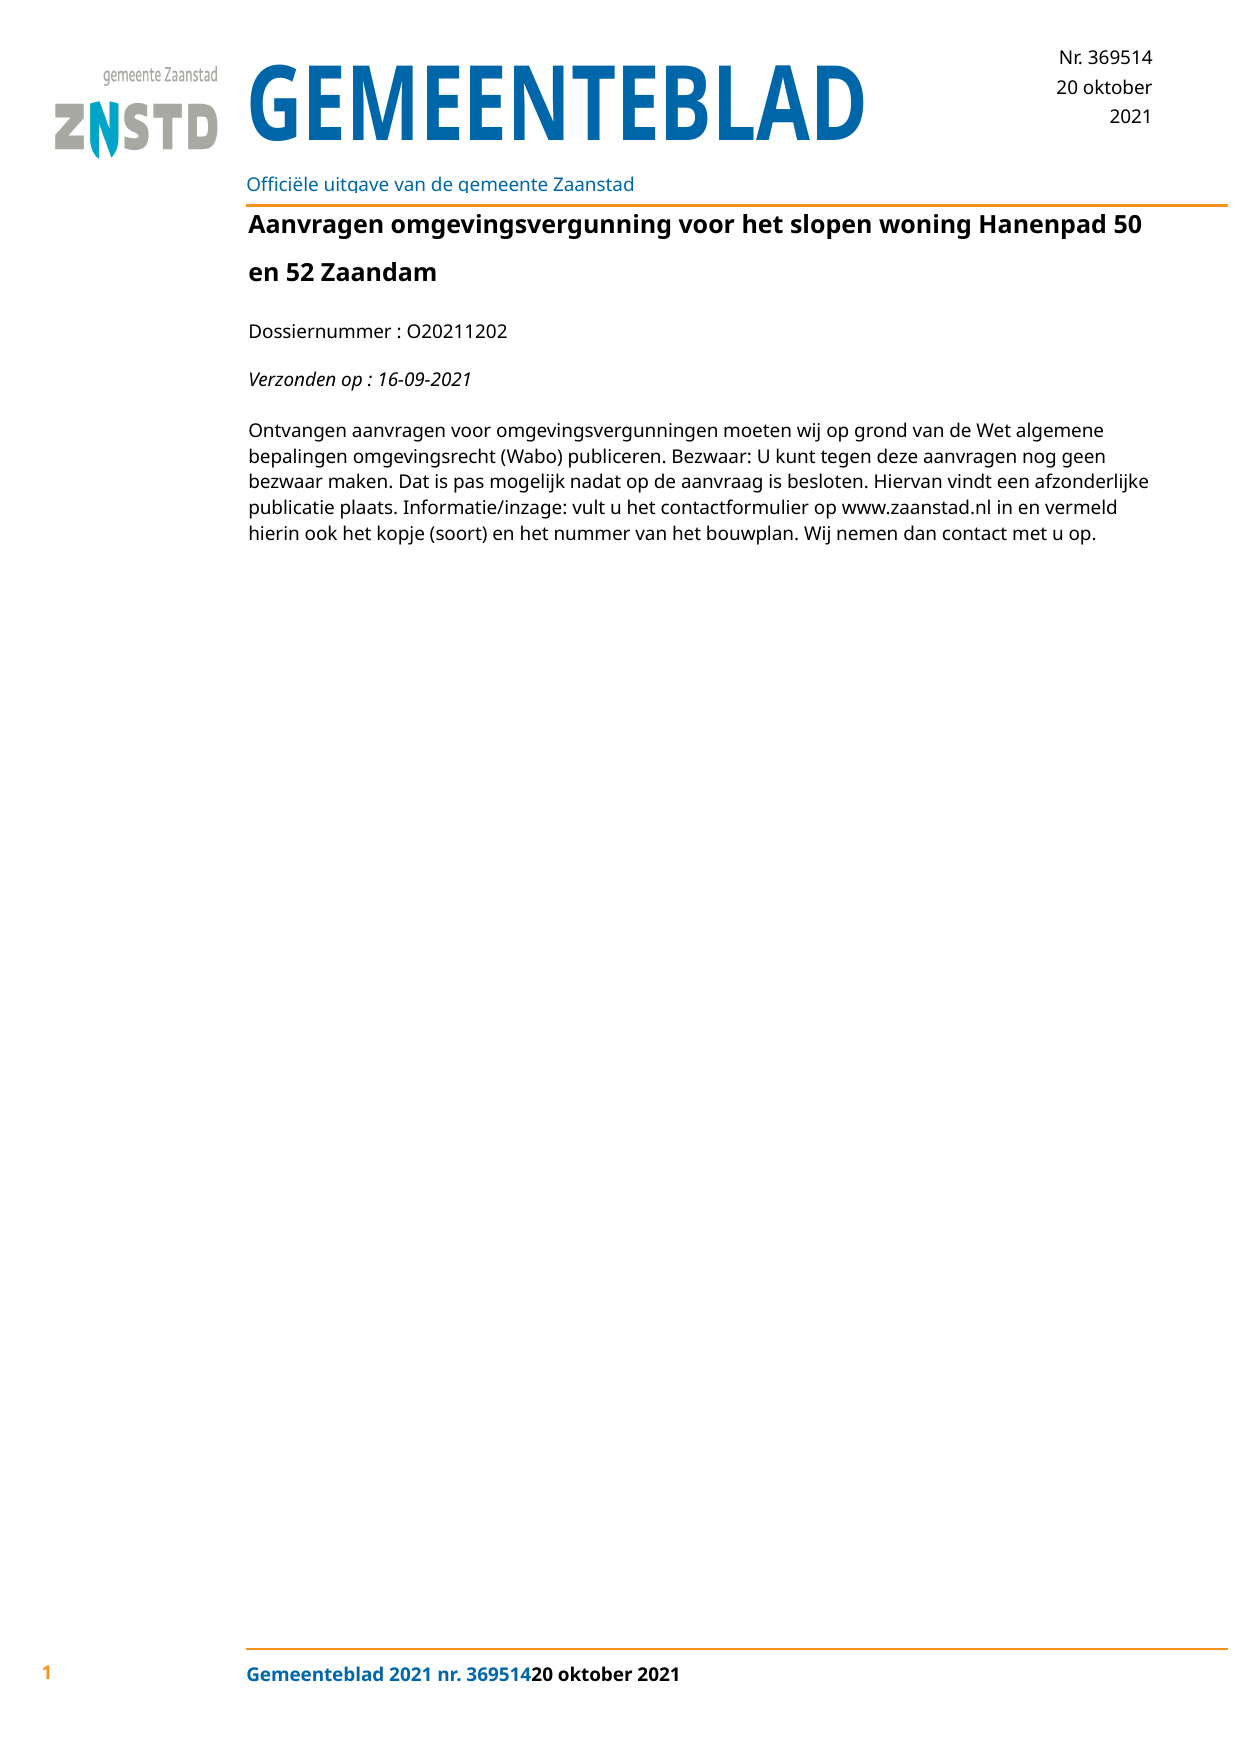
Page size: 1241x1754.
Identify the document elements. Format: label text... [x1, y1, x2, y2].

text Ontvangen aanvragen voor omgevingsvergunningen moeten wij op grond van de Wet algemene bepalingen omgevingsrecht (Wabo) publiceren. Bezwaar: U kunt tegen deze aanvragen nog geen bezwaar maken. Dat is pas mogelijk nadat op de aanvraag is besloten. Hiervan vindt een afzonderlijke publicatie plaats. Informatie/inzage: vult u het contactformulier op www.zaanstad.nl in en vermeld hierin ook het kopje (soort) en het nummer van het bouwplan. Wij nemen dan contact met u op. [248, 417, 1152, 546]
picture [41, 47, 231, 172]
text Verzonden op : 16-09-2021 [248, 366, 1152, 391]
text Dossiernummer : O20211202 [248, 318, 1152, 344]
text Aanvragen omgevingsvergunning voor het slopen woning Hanenpad 50 en 52 Zaandam [248, 207, 1152, 288]
